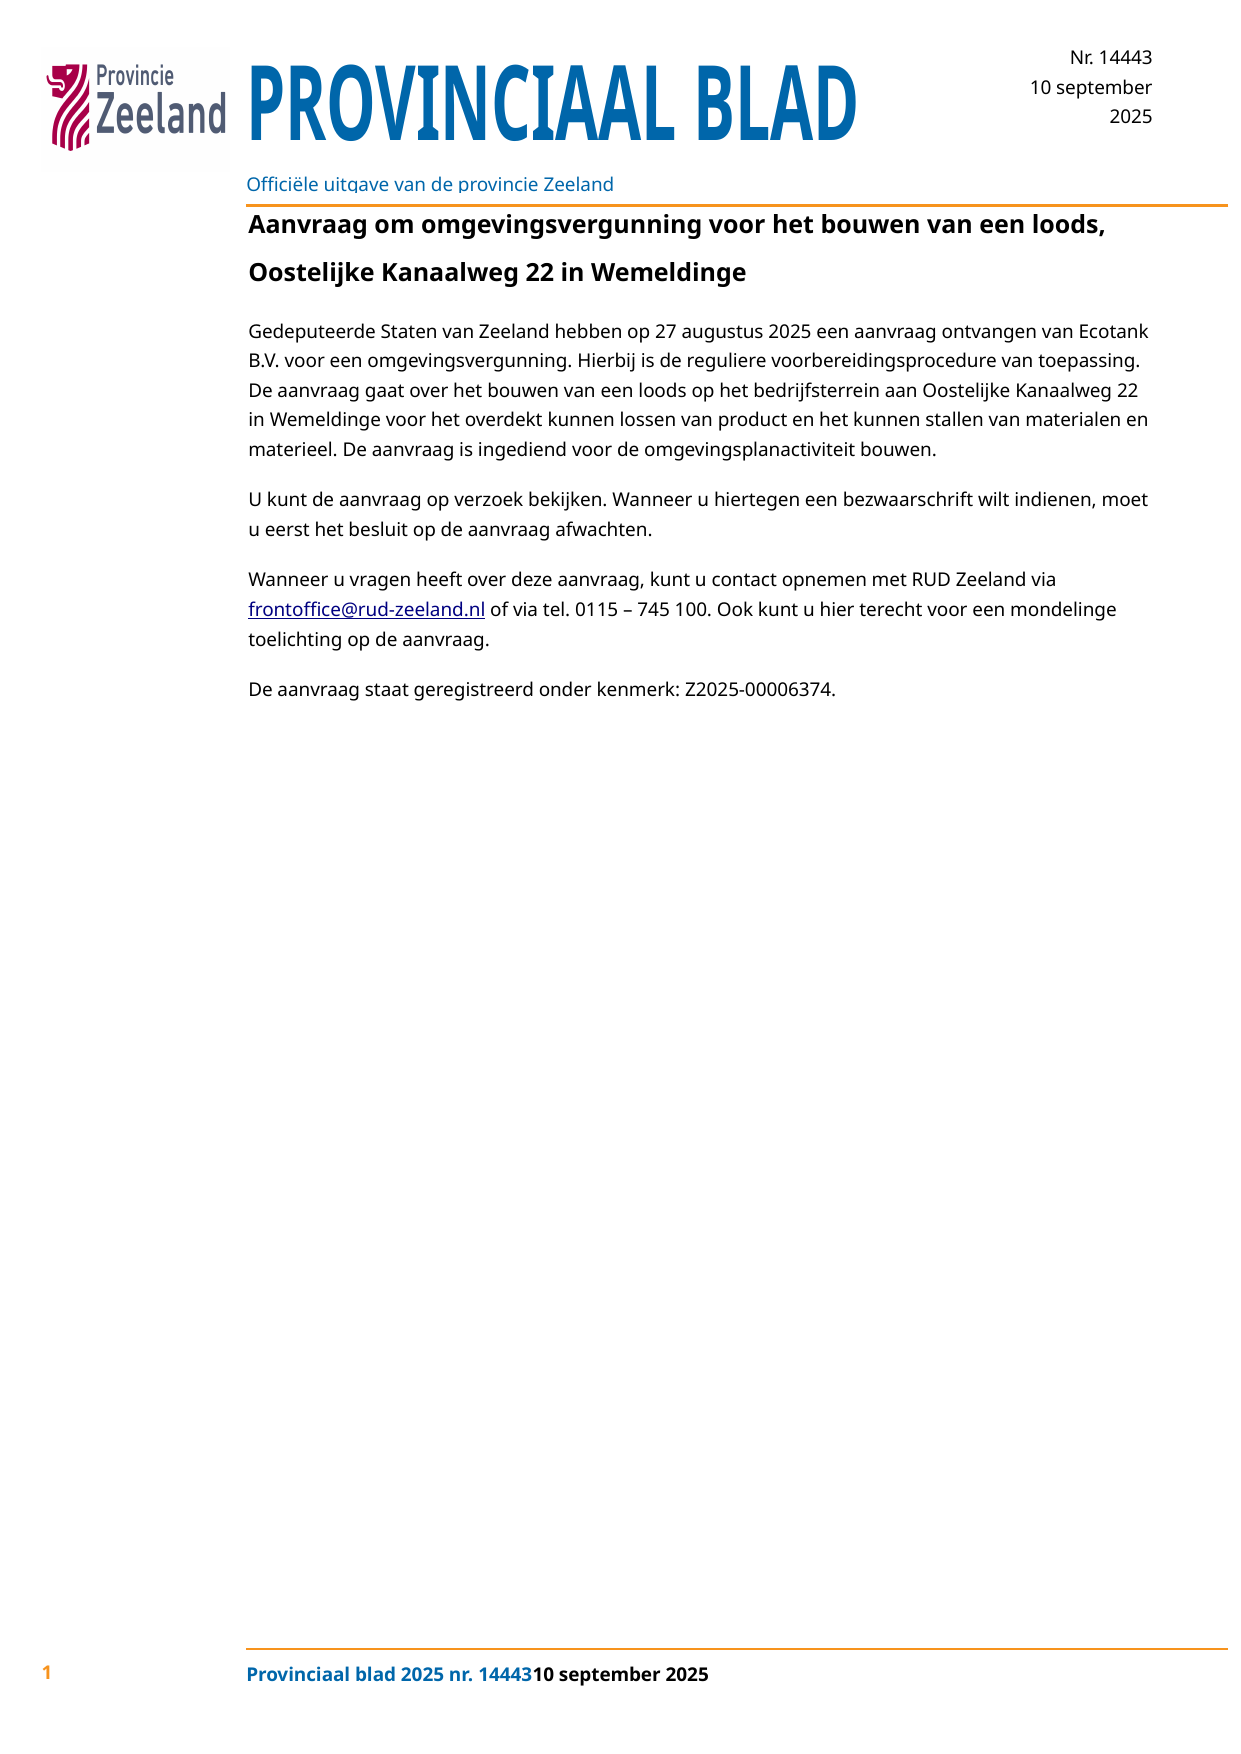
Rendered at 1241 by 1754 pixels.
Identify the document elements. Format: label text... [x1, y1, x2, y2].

text Gedeputeerde Staten van Zeeland hebben op 27 augustus 2025 een aanvraag ontvangen van Ecotank B.V. voor een omgevingsvergunning. Hierbij is de reguliere voorbereidingsprocedure van toepassing. De aanvraag gaat over het bouwen van een loods op het bedrijfsterrein aan Oostelijke Kanaalweg 22 in Wemeldinge voor het overdekt kunnen lossen van product en het kunnen stallen van materialen en materieel. De aanvraag is ingediend voor de omgevingsplanactiviteit bouwen. [248, 318, 1152, 462]
text Wanneer u vragen heeft over deze aanvraag, kunt u contact opnemen met RUD Zeeland via frontoffice@rud-zeeland.nl of via tel. 0115 – 745 100. Ook kunt u hier terecht voor een mondelinge toelichting op de aanvraag. [248, 567, 1152, 652]
text De aanvraag staat geregistreerd onder kenmerk: Z2025-00006374. [248, 676, 1152, 702]
text Aanvraag om omgevingsvergunning voor het bouwen van een loods, Oostelijke Kanaalweg 22 in Wemeldinge [248, 207, 1152, 288]
picture [41, 47, 231, 172]
text U kunt de aanvraag op verzoek bekijken. Wanneer u hiertegen een bezwaarschrift wilt indienen, moet u eerst het besluit op de aanvraag afwachten. [248, 487, 1152, 542]
